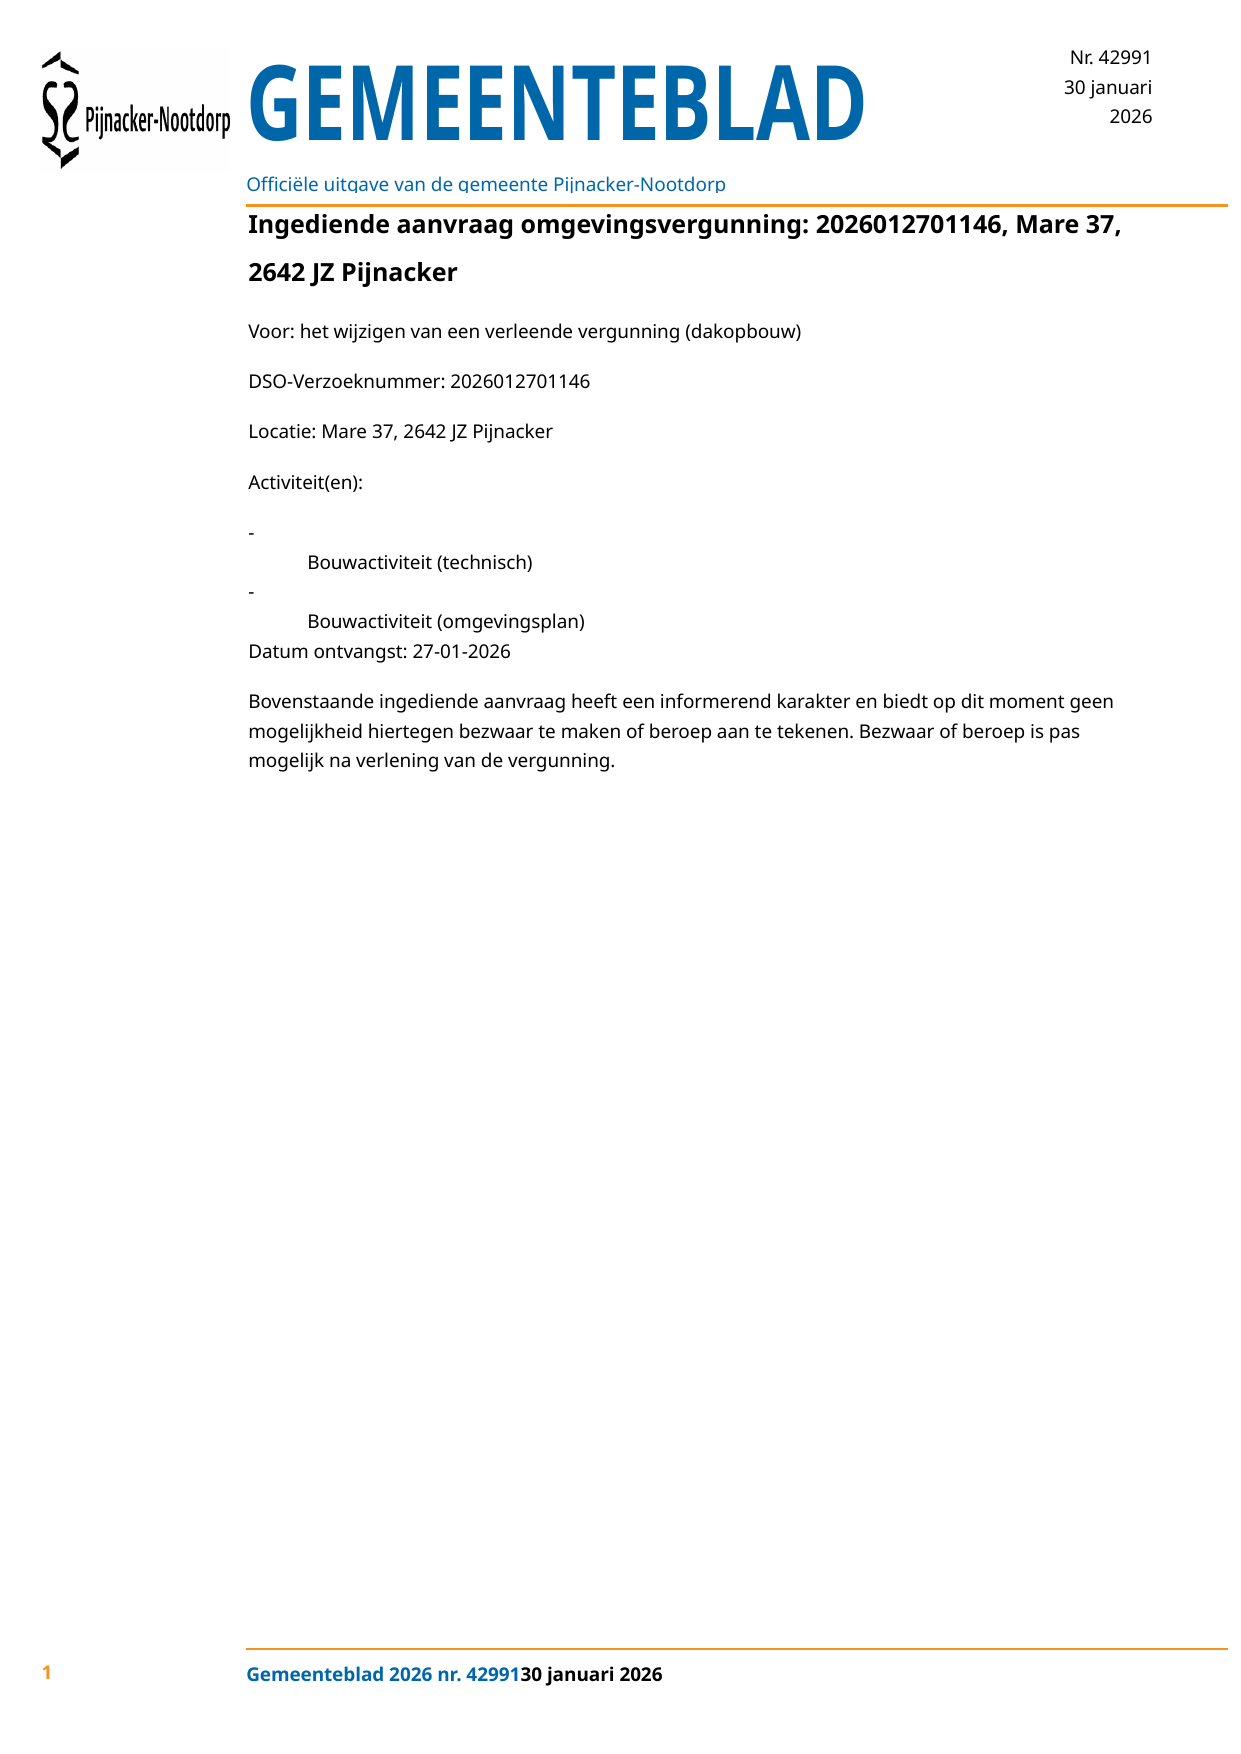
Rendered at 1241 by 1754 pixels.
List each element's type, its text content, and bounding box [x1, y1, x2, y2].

text Locatie: Mare 37, 2642 JZ Pijnacker [248, 419, 1152, 444]
list Bouwactiviteit (technisch) [248, 549, 1152, 575]
text Voor: het wijzigen van een verleende vergunning (dakopbouw) [248, 318, 1152, 344]
text Activiteit(en): [248, 469, 1152, 495]
list Bouwactiviteit (omgevingsplan) [248, 608, 1152, 634]
text Ingediende aanvraag omgevingsvergunning: 2026012701146, Mare 37, 2642 JZ Pijnacker [248, 207, 1152, 288]
text Bovenstaande ingediende aanvraag heeft een informerend karakter en biedt op dit moment geen mogelijkheid hiertegen bezwaar te maken of beroep aan te tekenen. Bezwaar of beroep is pas mogelijk na verlening van de vergunning. [248, 688, 1152, 773]
picture [41, 47, 231, 172]
text Datum ontvangst: 27-01-2026 [248, 638, 1152, 664]
text DSO-Verzoeknummer: 2026012701146 [248, 368, 1152, 394]
